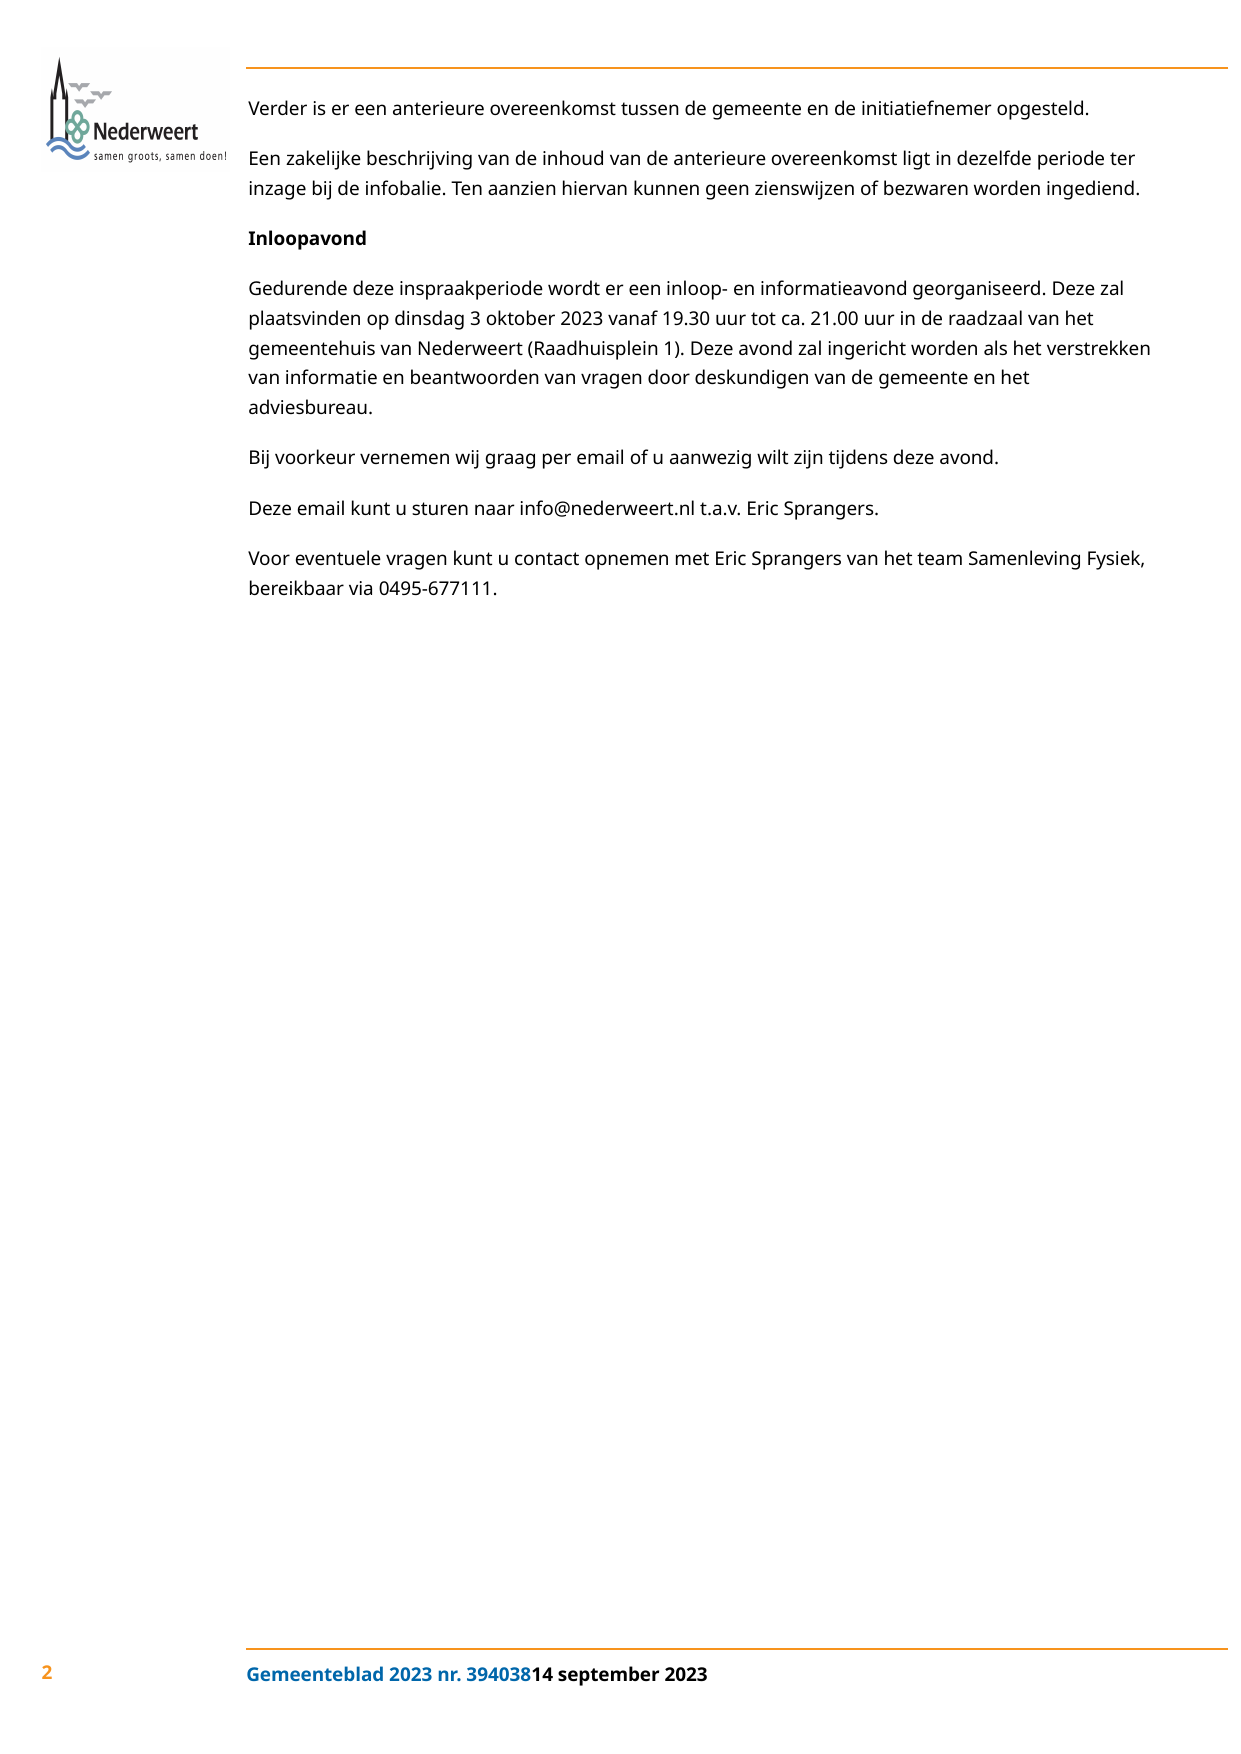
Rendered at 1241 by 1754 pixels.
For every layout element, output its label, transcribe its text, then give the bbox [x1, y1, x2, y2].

text Bij voorkeur vernemen wij graag per email of u aanwezig wilt zijn tijdens deze avond. [248, 444, 1152, 470]
text Een zakelijke beschrijving van de inhoud van de anterieure overeenkomst ligt in dezelfde periode ter inzage bij de infobalie. Ten aanzien hiervan kunnen geen zienswijzen of bezwaren worden ingediend. [248, 145, 1152, 201]
picture [41, 47, 231, 172]
text Voor eventuele vragen kunt u contact opnemen met Eric Sprangers van het team Samenleving Fysiek, bereikbaar via 0495-677111. [248, 545, 1152, 601]
text Verder is er een anterieure overeenkomst tussen de gemeente en de initiatiefnemer opgesteld. [248, 95, 1152, 121]
text Inloopavond [248, 225, 1152, 251]
text Deze email kunt u sturen naar info@nederweert.nl t.a.v. Eric Sprangers. [248, 495, 1152, 521]
text Gedurende deze inspraakperiode wordt er een inloop- en informatieavond georganiseerd. Deze zal plaatsvinden op dinsdag 3 oktober 2023 vanaf 19.30 uur tot ca. 21.00 uur in de raadzaal van het gemeentehuis van Nederweert (Raadhuisplein 1). Deze avond zal ingericht worden als het verstrekken van informatie en beantwoorden van vragen door deskundigen van de gemeente en het adviesbureau. [248, 276, 1152, 420]
